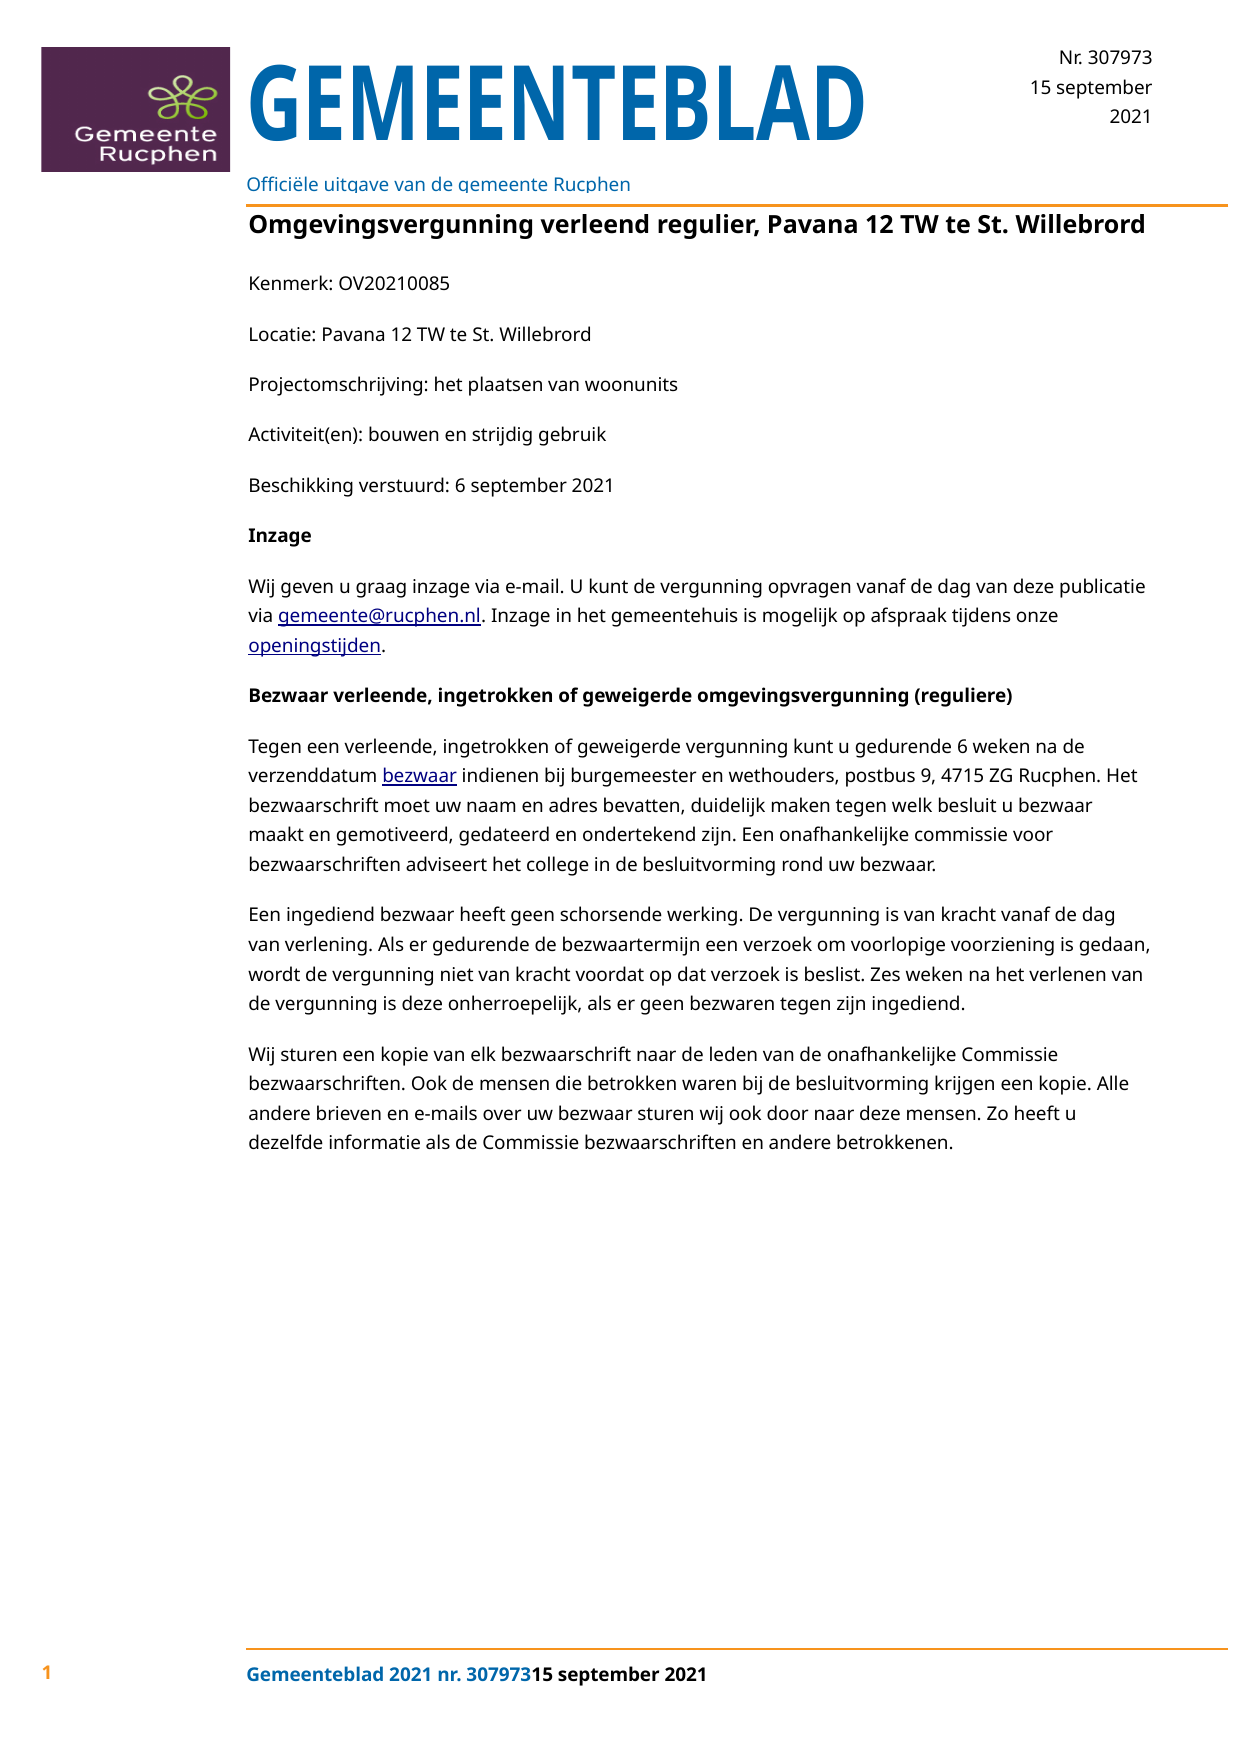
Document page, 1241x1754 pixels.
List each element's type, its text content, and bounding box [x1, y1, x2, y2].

text Wij geven u graag inzage via e-mail. U kunt de vergunning opvragen vanaf de dag van deze publicatie via gemeente@rucphen.nl. Inzage in het gemeentehuis is mogelijk op afspraak tijdens onze openingstijden. [248, 573, 1152, 658]
text Projectomschrijving: het plaatsen van woonunits [248, 371, 1152, 397]
text Wij sturen een kopie van elk bezwaarschrift naar de leden van de onafhankelijke Commissie bezwaarschriften. Ook de mensen die betrokken waren bij de besluitvorming krijgen een kopie. Alle andere brieven en e-mails over uw bezwaar sturen wij ook door naar deze mensen. Zo heeft u dezelfde informatie als de Commissie bezwaarschriften en andere betrokkenen. [248, 1041, 1152, 1155]
text Kenmerk: OV20210085 [248, 270, 1152, 296]
text Beschikking verstuurd: 6 september 2021 [248, 472, 1152, 498]
text Locatie: Pavana 12 TW te St. Willebrord [248, 321, 1152, 346]
text Omgevingsvergunning verleend regulier, Pavana 12 TW te St. Willebrord [248, 207, 1152, 241]
text Bezwaar verleende, ingetrokken of geweigerde omgevingsvergunning (reguliere) [248, 682, 1152, 708]
text Een ingediend bezwaar heeft geen schorsende werking. De vergunning is van kracht vanaf de dag van verlening. Als er gedurende de bezwaartermijn een verzoek om voorlopige voorziening is gedaan, wordt de vergunning niet van kracht voordat op dat verzoek is beslist. Zes weken na het verlenen van de vergunning is deze onherroepelijk, als er geen bezwaren tegen zijn ingediend. [248, 902, 1152, 1016]
picture [41, 47, 231, 172]
text Tegen een verleende, ingetrokken of geweigerde vergunning kunt u gedurende 6 weken na de verzenddatum bezwaar indienen bij burgemeester en wethouders, postbus 9, 4715 ZG Rucphen. Het bezwaarschrift moet uw naam en adres bevatten, duidelijk maken tegen welk besluit u bezwaar maakt en gemotiveerd, gedateerd en ondertekend zijn. Een onafhankelijke commissie voor bezwaarschriften adviseert het college in de besluitvorming rond uw bezwaar. [248, 733, 1152, 877]
text Activiteit(en): bouwen en strijdig gebruik [248, 422, 1152, 447]
text Inzage [248, 522, 1152, 548]
